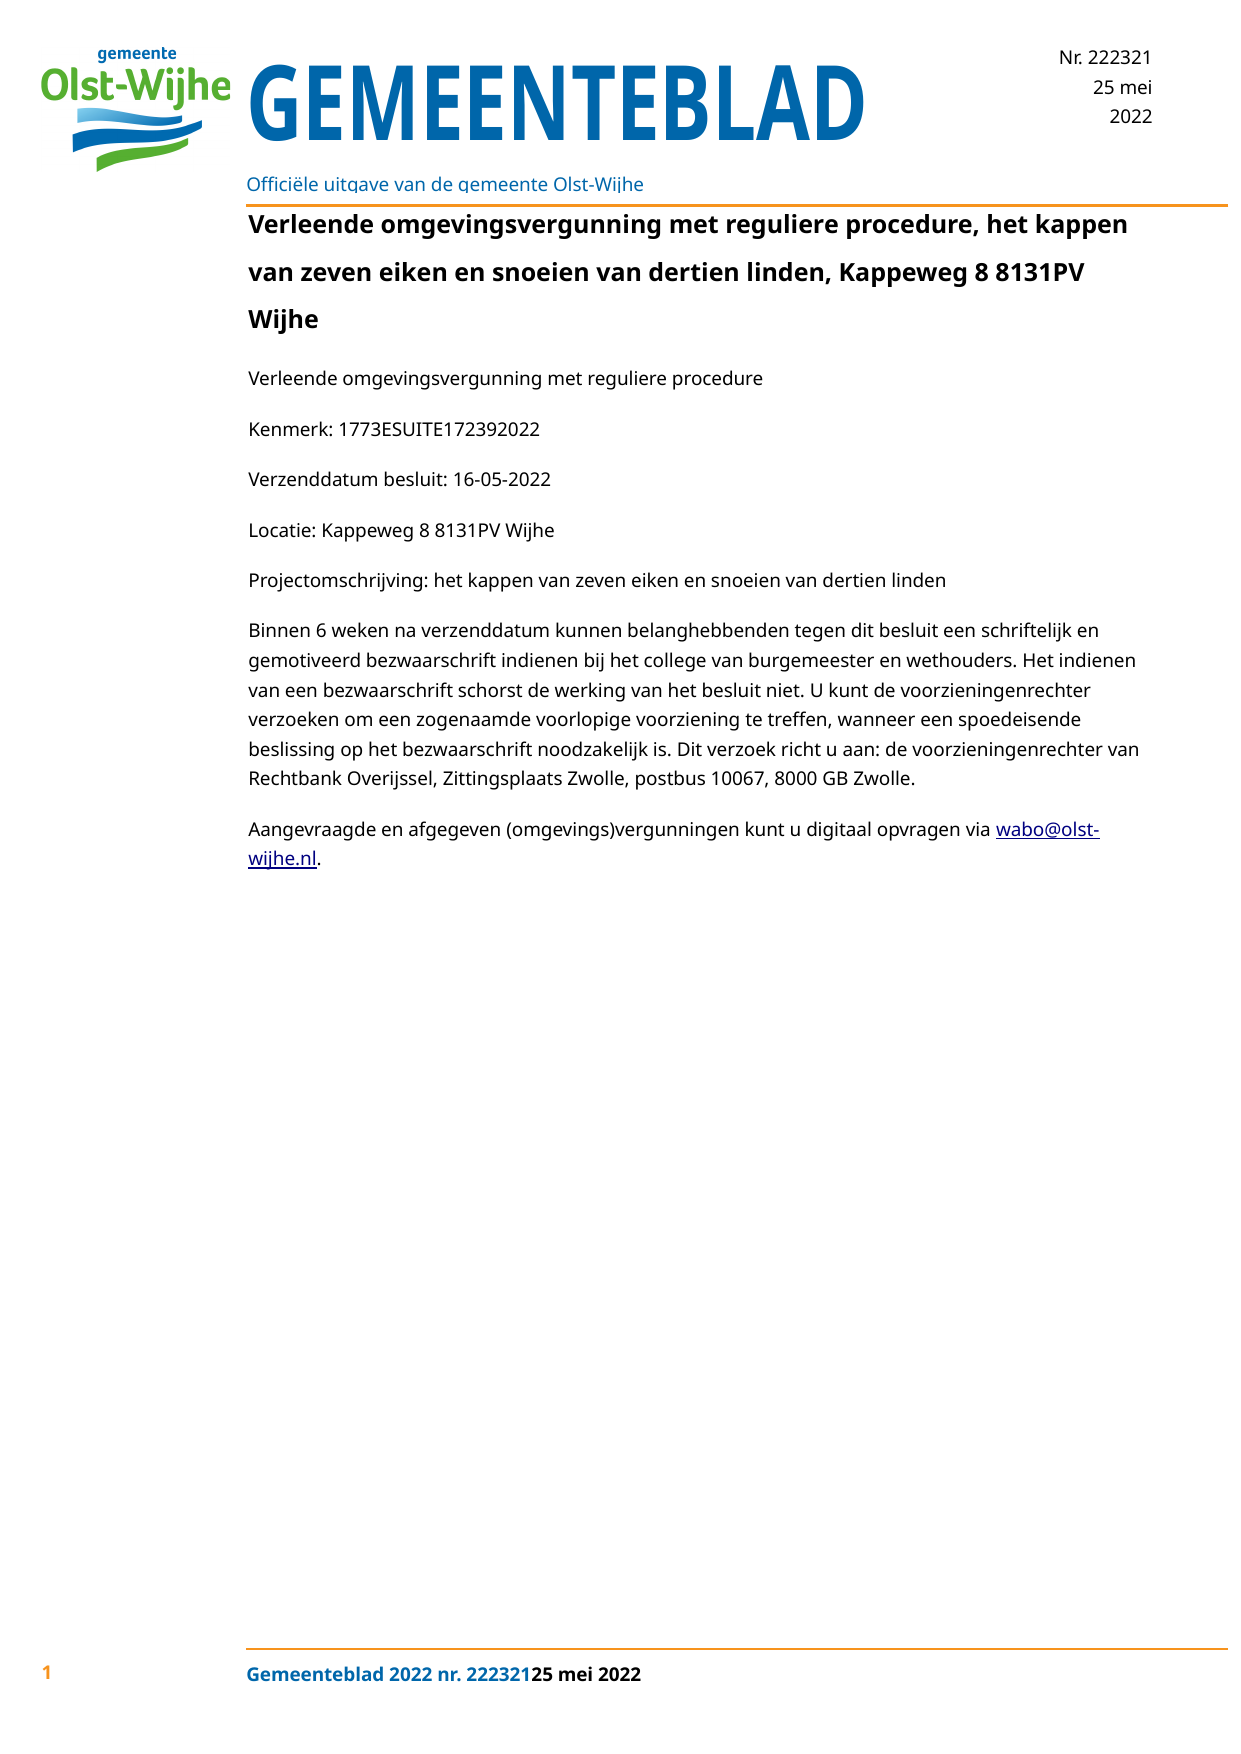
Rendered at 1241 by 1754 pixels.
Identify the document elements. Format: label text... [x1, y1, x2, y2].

text Binnen 6 weken na verzenddatum kunnen belanghebbenden tegen dit besluit een schriftelijk en gemotiveerd bezwaarschrift indienen bij het college van burgemeester en wethouders. Het indienen van een bezwaarschrift schorst de werking van het besluit niet. U kunt de voorzieningenrechter verzoeken om een zogenaamde voorlopige voorziening te treffen, wanneer een spoedeisende beslissing op het bezwaarschrift noodzakelijk is. Dit verzoek richt u aan: de voorzieningenrechter van Rechtbank Overijssel, Zittingsplaats Zwolle, postbus 10067, 8000 GB Zwolle. [248, 618, 1152, 791]
text Locatie: Kappeweg 8 8131PV Wijhe [248, 517, 1152, 542]
text Verzenddatum besluit: 16-05-2022 [248, 466, 1152, 492]
text Verleende omgevingsvergunning met reguliere procedure [248, 366, 1152, 391]
text Aangevraagde en afgegeven (omgevings)vergunningen kunt u digitaal opvragen via wabo@olst-wijhe.nl. [248, 816, 1152, 871]
text Verleende omgevingsvergunning met reguliere procedure, het kappen van zeven eiken en snoeien van dertien linden, Kappeweg 8 8131PV Wijhe [248, 207, 1152, 336]
picture [41, 47, 231, 172]
text Kenmerk: 1773ESUITE172392022 [248, 416, 1152, 442]
text Projectomschrijving: het kappen van zeven eiken en snoeien van dertien linden [248, 567, 1152, 593]
